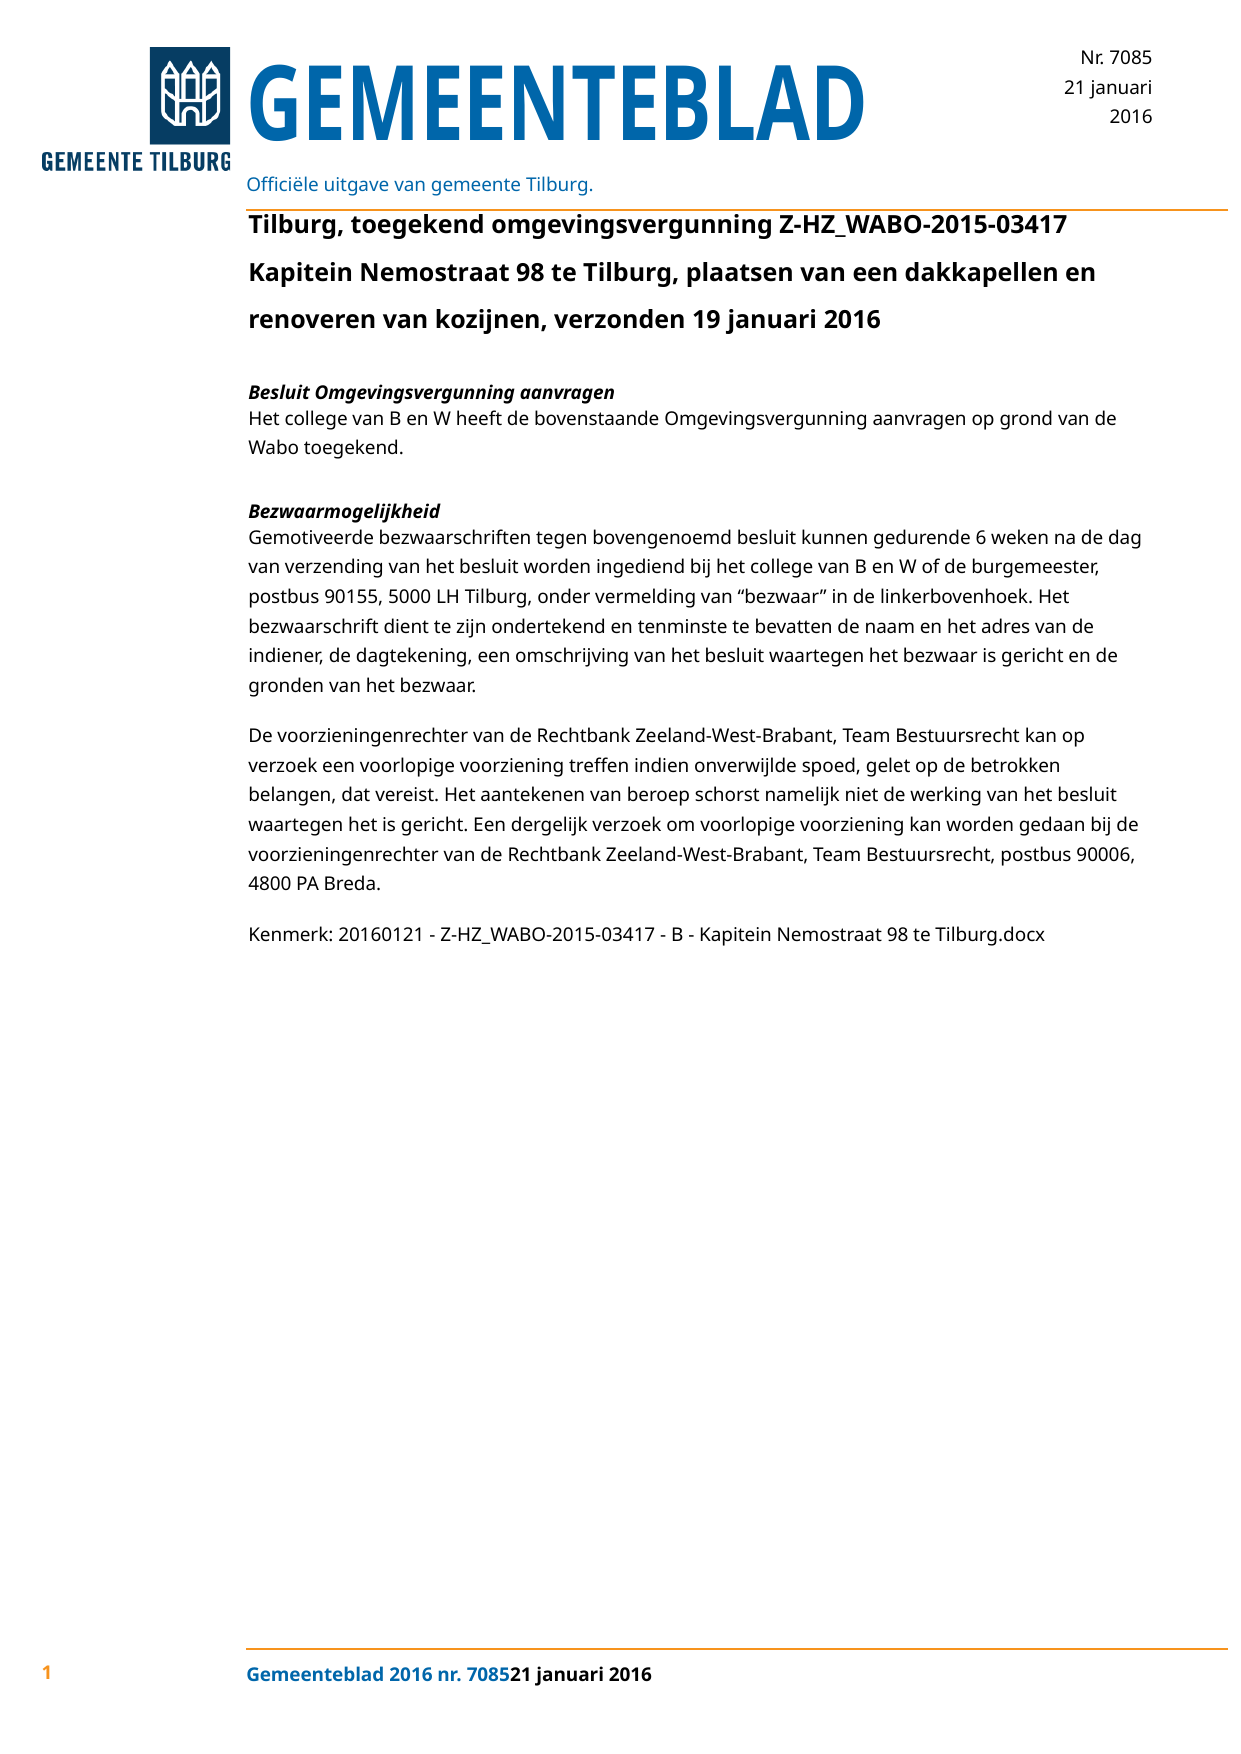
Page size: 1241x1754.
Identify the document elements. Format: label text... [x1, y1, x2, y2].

text Tilburg, toegekend omgevingsvergunning Z-HZ_WABO-2015-03417 Kapitein Nemostraat 98 te Tilburg, plaatsen van een dakkapellen en renoveren van kozijnen, verzonden 19 januari 2016 [248, 211, 1152, 336]
text De voorzieningenrechter van de Rechtbank Zeeland-West-Brabant, Team Bestuursrecht kan op verzoek een voorlopige voorziening treffen indien onverwijlde spoed, gelet op de betrokken belangen, dat vereist. Het aantekenen van beroep schorst namelijk niet de werking van het besluit waartegen het is gericht. Een dergelijk verzoek om voorlopige voorziening kan worden gedaan bij de voorzieningenrechter van de Rechtbank Zeeland-West-Brabant, Team Bestuursrecht, postbus 90006, 4800 PA Breda. [248, 722, 1152, 896]
text Bezwaarmogelijkheid [248, 498, 1152, 524]
text Kenmerk: 20160121 - Z-HZ_WABO-2015-03417 - B - Kapitein Nemostraat 98 te Tilburg.docx [248, 921, 1152, 946]
text Besluit Omgevingsvergunning aanvragen [248, 379, 1152, 405]
text Gemotiveerde bezwaarschriften tegen bovengenoemd besluit kunnen gedurende 6 weken na de dag van verzending van het besluit worden ingediend bij het college van B en W of de burgemeester, postbus 90155, 5000 LH Tilburg, onder vermelding van “bezwaar” in de linkerbovenhoek. Het bezwaarschrift dient te zijn ondertekend en tenminste te bevatten de naam en het adres van de indiener, de dagtekening, een omschrijving van het besluit waartegen het bezwaar is gericht en de gronden van het bezwaar. [248, 524, 1152, 698]
text Het college van B en W heeft de bovenstaande Omgevingsvergunning aanvragen op grond van de Wabo toegekend. [248, 405, 1152, 460]
picture [41, 47, 231, 172]
